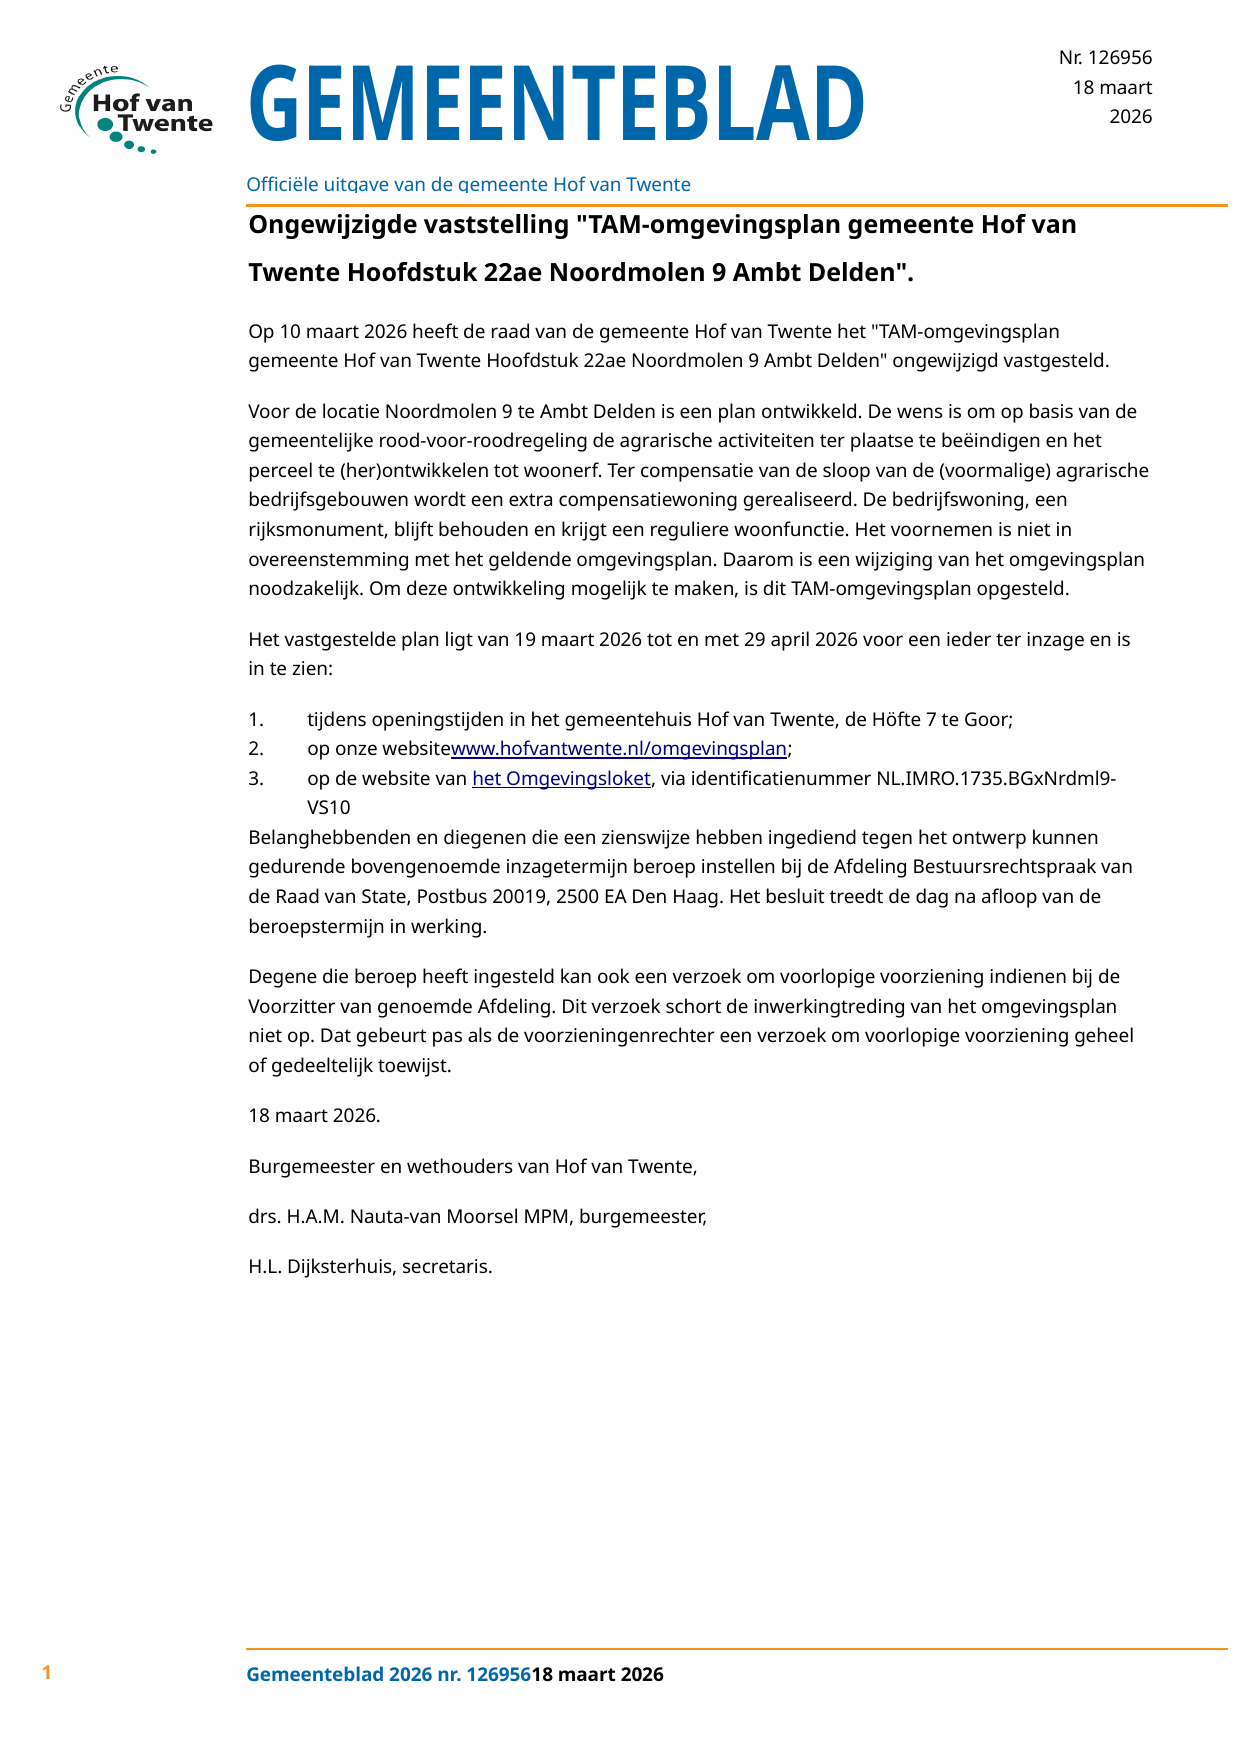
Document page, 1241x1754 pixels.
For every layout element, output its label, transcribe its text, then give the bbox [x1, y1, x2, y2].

text Op 10 maart 2026 heeft de raad van de gemeente Hof van Twente het "TAM-omgevingsplan gemeente Hof van Twente Hoofdstuk 22ae Noordmolen 9 Ambt Delden" ongewijzigd vastgesteld. [248, 318, 1152, 373]
text Voor de locatie Noordmolen 9 te Ambt Delden is een plan ontwikkeld. De wens is om op basis van de gemeentelijke rood-voor-roodregeling de agrarische activiteiten ter plaatse te beëindigen en het perceel te (her)ontwikkelen tot woonerf. Ter compensatie van de sloop van de (voormalige) agrarische bedrijfsgebouwen wordt een extra compensatiewoning gerealiseerd. De bedrijfswoning, een rijksmonument, blijft behouden en krijgt een reguliere woonfunctie. Het voornemen is niet in overeenstemming met het geldende omgevingsplan. Daarom is een wijziging van het omgevingsplan noodzakelijk. Om deze ontwikkeling mogelijk te maken, is dit TAM-omgevingsplan opgesteld. [248, 398, 1152, 601]
text Burgemeester en wethouders van Hof van Twente, [248, 1153, 1152, 1179]
list tijdens openingstijden in het gemeentehuis Hof van Twente, de Höfte 7 te Goor; [248, 706, 1152, 732]
text Het vastgestelde plan ligt van 19 maart 2026 tot en met 29 april 2026 voor een ieder ter inzage en is in te zien: [248, 626, 1152, 681]
text 18 maart 2026. [248, 1102, 1152, 1128]
text Degene die beroep heeft ingesteld kan ook een verzoek om voorlopige voorziening indienen bij de Voorzitter van genoemde Afdeling. Dit verzoek schort de inwerkingtreding van het omgevingsplan niet op. Dat gebeurt pas als de voorzieningenrechter een verzoek om voorlopige voorziening geheel of gedeeltelijk toewijst. [248, 963, 1152, 1078]
text Ongewijzigde vaststelling "TAM-omgevingsplan gemeente Hof van Twente Hoofdstuk 22ae Noordmolen 9 Ambt Delden". [248, 207, 1152, 288]
text H.L. Dijksterhuis, secretaris. [248, 1254, 1152, 1279]
text Belanghebbenden en diegenen die een zienswijze hebben ingediend tegen het ontwerp kunnen gedurende bovengenoemde inzagetermijn beroep instellen bij de Afdeling Bestuursrechtspraak van de Raad van State, Postbus 20019, 2500 EA Den Haag. Het besluit treedt de dag na afloop van de beroepstermijn in werking. [248, 824, 1152, 939]
list op de website van het Omgevingsloket, via identificatienummer NL.IMRO.1735.BGxNrdml9-VS10 [248, 765, 1152, 820]
list op onze websitewww.hofvantwente.nl/omgevingsplan; [248, 735, 1152, 761]
text drs. H.A.M. Nauta-van Moorsel MPM, burgemeester, [248, 1203, 1152, 1229]
picture [41, 47, 231, 172]
